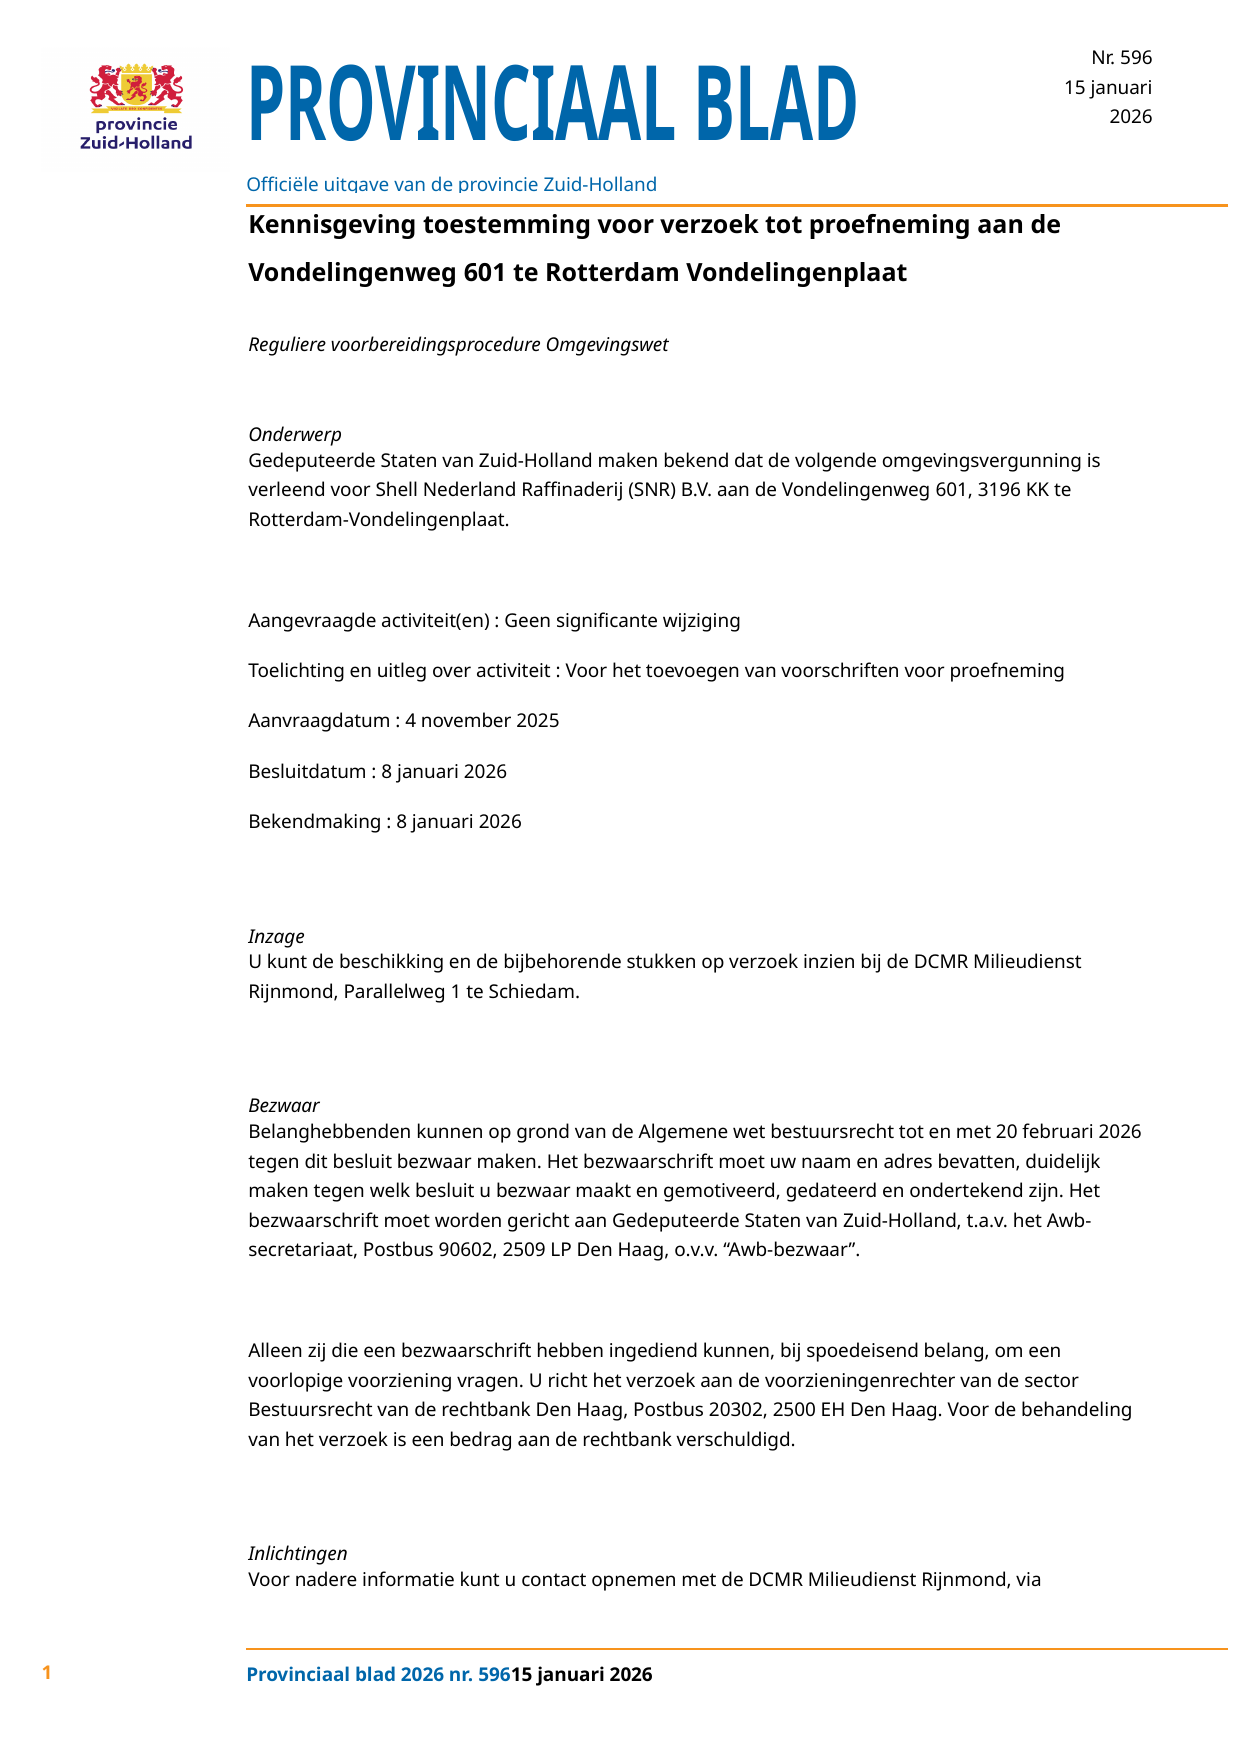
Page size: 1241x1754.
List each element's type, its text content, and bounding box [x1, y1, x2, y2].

text Kennisgeving toestemming voor verzoek tot proefneming aan de Vondelingenweg 601 te Rotterdam Vondelingenplaat [248, 207, 1152, 288]
text Inzage [248, 923, 1152, 949]
text Gedeputeerde Staten van Zuid-Holland maken bekend dat de volgende omgevingsvergunning is verleend voor Shell Nederland Raffinaderij (SNR) B.V. aan de Vondelingenweg 601, 3196 KK te Rotterdam-Vondelingenplaat. [248, 447, 1152, 532]
text Bekendmaking : 8 januari 2026 [248, 808, 1152, 834]
text Reguliere voorbereidingsprocedure Omgevingswet [248, 331, 1152, 357]
text Onderwerp [248, 421, 1152, 447]
text Besluitdatum : 8 januari 2026 [248, 758, 1152, 784]
text Toelichting en uitleg over activiteit : Voor het toevoegen van voorschriften voor proefneming [248, 657, 1152, 683]
text Bezwaar [248, 1093, 1152, 1118]
text Inlichtingen [248, 1541, 1152, 1566]
text Aanvraagdatum : 4 november 2025 [248, 708, 1152, 733]
text Alleen zij die een bezwaarschrift hebben ingediend kunnen, bij spoedeisend belang, om een voorlopige voorziening vragen. U richt het verzoek aan de voorzieningenrechter van de sector Bestuursrecht van de rechtbank Den Haag, Postbus 20302, 2500 EH Den Haag. Voor de behandeling van het verzoek is een bedrag aan de rechtbank verschuldigd. [248, 1337, 1152, 1452]
text Voor nadere informatie kunt u contact opnemen met de DCMR Milieudienst Rijnmond, via [248, 1566, 1152, 1592]
picture [41, 47, 231, 172]
text U kunt de beschikking en de bijbehorende stukken op verzoek inzien bij de DCMR Milieudienst Rijnmond, Parallelweg 1 te Schiedam. [248, 949, 1152, 1004]
text Aangevraagde activiteit(en) : Geen significante wijziging [248, 607, 1152, 633]
text Belanghebbenden kunnen op grond van de Algemene wet bestuursrecht tot en met 20 februari 2026 tegen dit besluit bezwaar maken. Het bezwaarschrift moet uw naam en adres bevatten, duidelijk maken tegen welk besluit u bezwaar maakt en gemotiveerd, gedateerd en ondertekend zijn. Het bezwaarschrift moet worden gericht aan Gedeputeerde Staten van Zuid-Holland, t.a.v. het Awb-secretariaat, Postbus 90602, 2509 LP Den Haag, o.v.v. “Awb-bezwaar”. [248, 1118, 1152, 1262]
